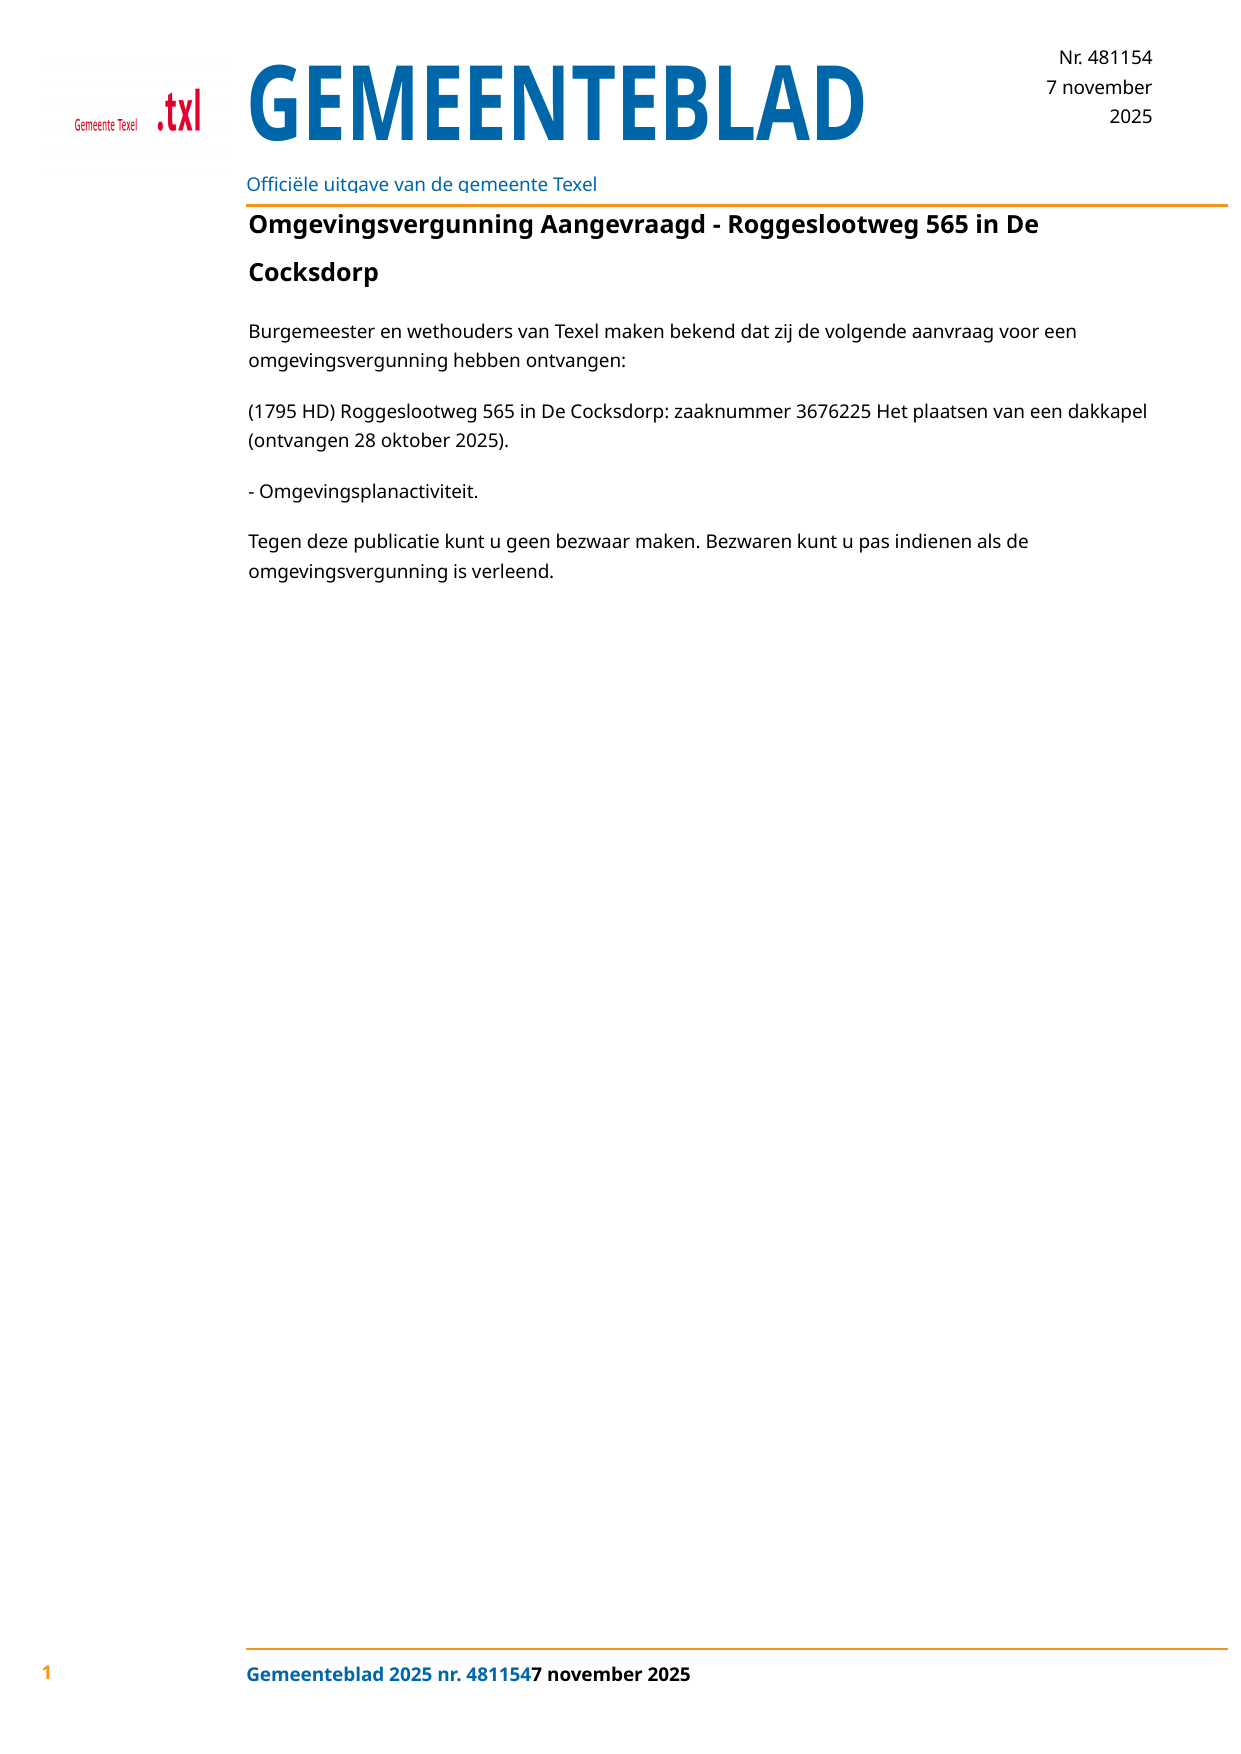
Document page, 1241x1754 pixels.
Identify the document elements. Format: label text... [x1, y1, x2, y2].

text - Omgevingsplanactiviteit. [248, 478, 1152, 504]
text Burgemeester en wethouders van Texel maken bekend dat zij de volgende aanvraag voor een omgevingsvergunning hebben ontvangen: [248, 318, 1152, 373]
text Tegen deze publicatie kunt u geen bezwaar maken. Bezwaren kunt u pas indienen als de omgevingsvergunning is verleend. [248, 528, 1152, 584]
picture [41, 47, 231, 172]
text Omgevingsvergunning Aangevraagd - Roggeslootweg 565 in De Cocksdorp [248, 207, 1152, 288]
text (1795 HD) Roggeslootweg 565 in De Cocksdorp: zaaknummer 3676225 Het plaatsen van een dakkapel (ontvangen 28 oktober 2025). [248, 398, 1152, 453]
